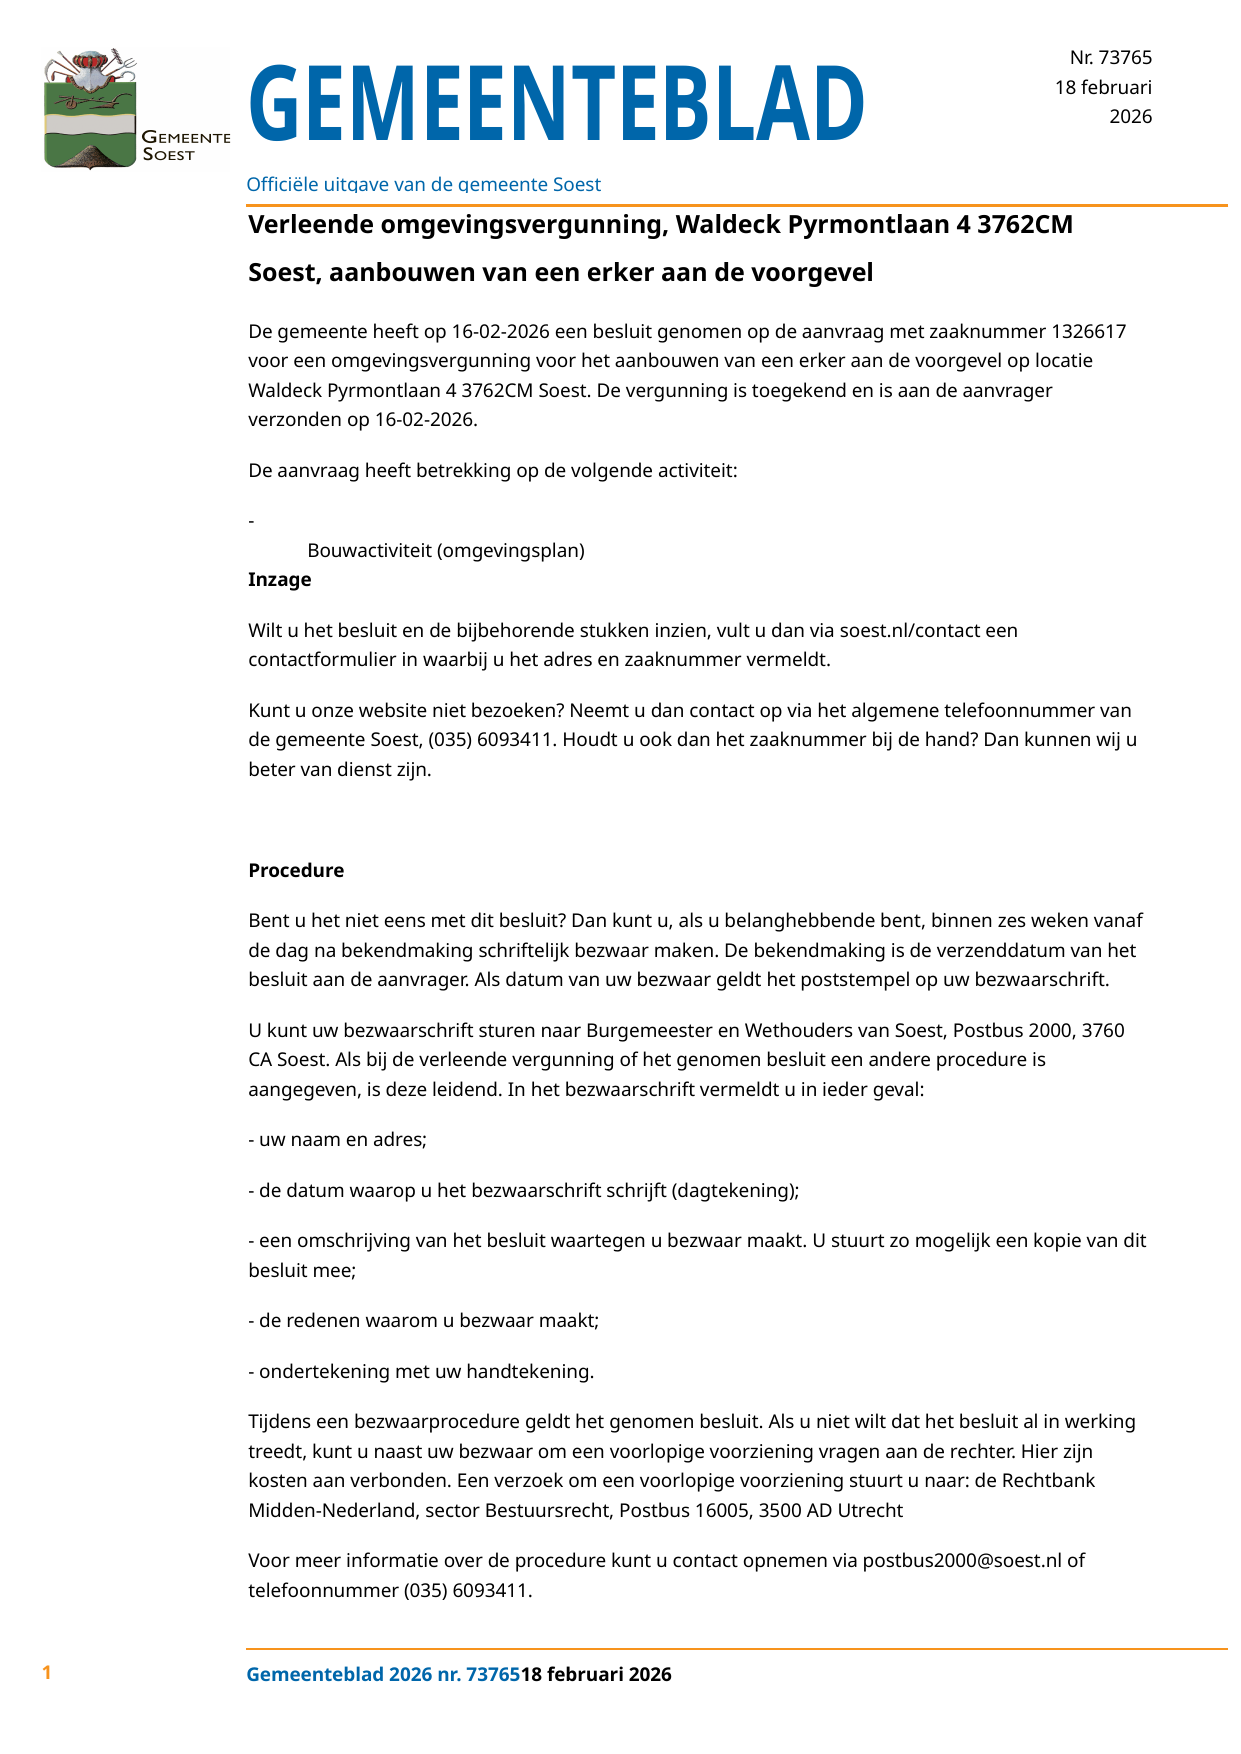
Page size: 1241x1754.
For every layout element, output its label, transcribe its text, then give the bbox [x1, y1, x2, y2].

text - de datum waarop u het bezwaarschrift schrijft (dagtekening); [248, 1177, 1152, 1203]
text De gemeente heeft op 16-02-2026 een besluit genomen op de aanvraag met zaaknummer 1326617 voor een omgevingsvergunning voor het aanbouwen van een erker aan de voorgevel op locatie Waldeck Pyrmontlaan 4 3762CM Soest. De vergunning is toegekend en is aan de aanvrager verzonden op 16-02-2026. [248, 318, 1152, 432]
list Bouwactiviteit (omgevingsplan) [248, 537, 1152, 563]
text Voor meer informatie over de procedure kunt u contact opnemen via postbus2000@soest.nl of telefoonnummer (035) 6093411. [248, 1547, 1152, 1603]
text - een omschrijving van het besluit waartegen u bezwaar maakt. U stuurt zo mogelijk een kopie van dit besluit mee; [248, 1227, 1152, 1283]
text Kunt u onze website niet bezoeken? Neemt u dan contact op via het algemene telefoonnummer van de gemeente Soest, (035) 6093411. Houdt u ook dan het zaaknummer bij de hand? Dan kunnen wij u beter van dienst zijn. [248, 697, 1152, 782]
text Bent u het niet eens met dit besluit? Dan kunt u, als u belanghebbende bent, binnen zes weken vanaf de dag na bekendmaking schriftelijk bezwaar maken. De bekendmaking is de verzenddatum van het besluit aan de aanvrager. Als datum van uw bezwaar geldt het poststempel op uw bezwaarschrift. [248, 907, 1152, 992]
text Inzage [248, 567, 1152, 592]
text U kunt uw bezwaarschrift sturen naar Burgemeester en Wethouders van Soest, Postbus 2000, 3760 CA Soest. Als bij de verleende vergunning of het genomen besluit een andere procedure is aangegeven, is deze leidend. In het bezwaarschrift vermeldt u in ieder geval: [248, 1017, 1152, 1102]
text - uw naam en adres; [248, 1127, 1152, 1152]
text De aanvraag heeft betrekking op de volgende activiteit: [248, 457, 1152, 483]
text - de redenen waarom u bezwaar maakt; [248, 1307, 1152, 1333]
text Tijdens een bezwaarprocedure geldt het genomen besluit. Als u niet wilt dat het besluit al in werking treedt, kunt u naast uw bezwaar om een voorlopige voorziening vragen aan de rechter. Hier zijn kosten aan verbonden. Een verzoek om een voorlopige voorziening stuurt u naar: de Rechtbank Midden-Nederland, sector Bestuursrecht, Postbus 16005, 3500 AD Utrecht [248, 1408, 1152, 1523]
picture [41, 47, 231, 172]
text Wilt u het besluit en de bijbehorende stukken inzien, vult u dan via soest.nl/contact een contactformulier in waarbij u het adres en zaaknummer vermeldt. [248, 617, 1152, 672]
text - ondertekening met uw handtekening. [248, 1358, 1152, 1384]
text Procedure [248, 857, 1152, 883]
text Verleende omgevingsvergunning, Waldeck Pyrmontlaan 4 3762CM Soest, aanbouwen van een erker aan de voorgevel [248, 207, 1152, 288]
